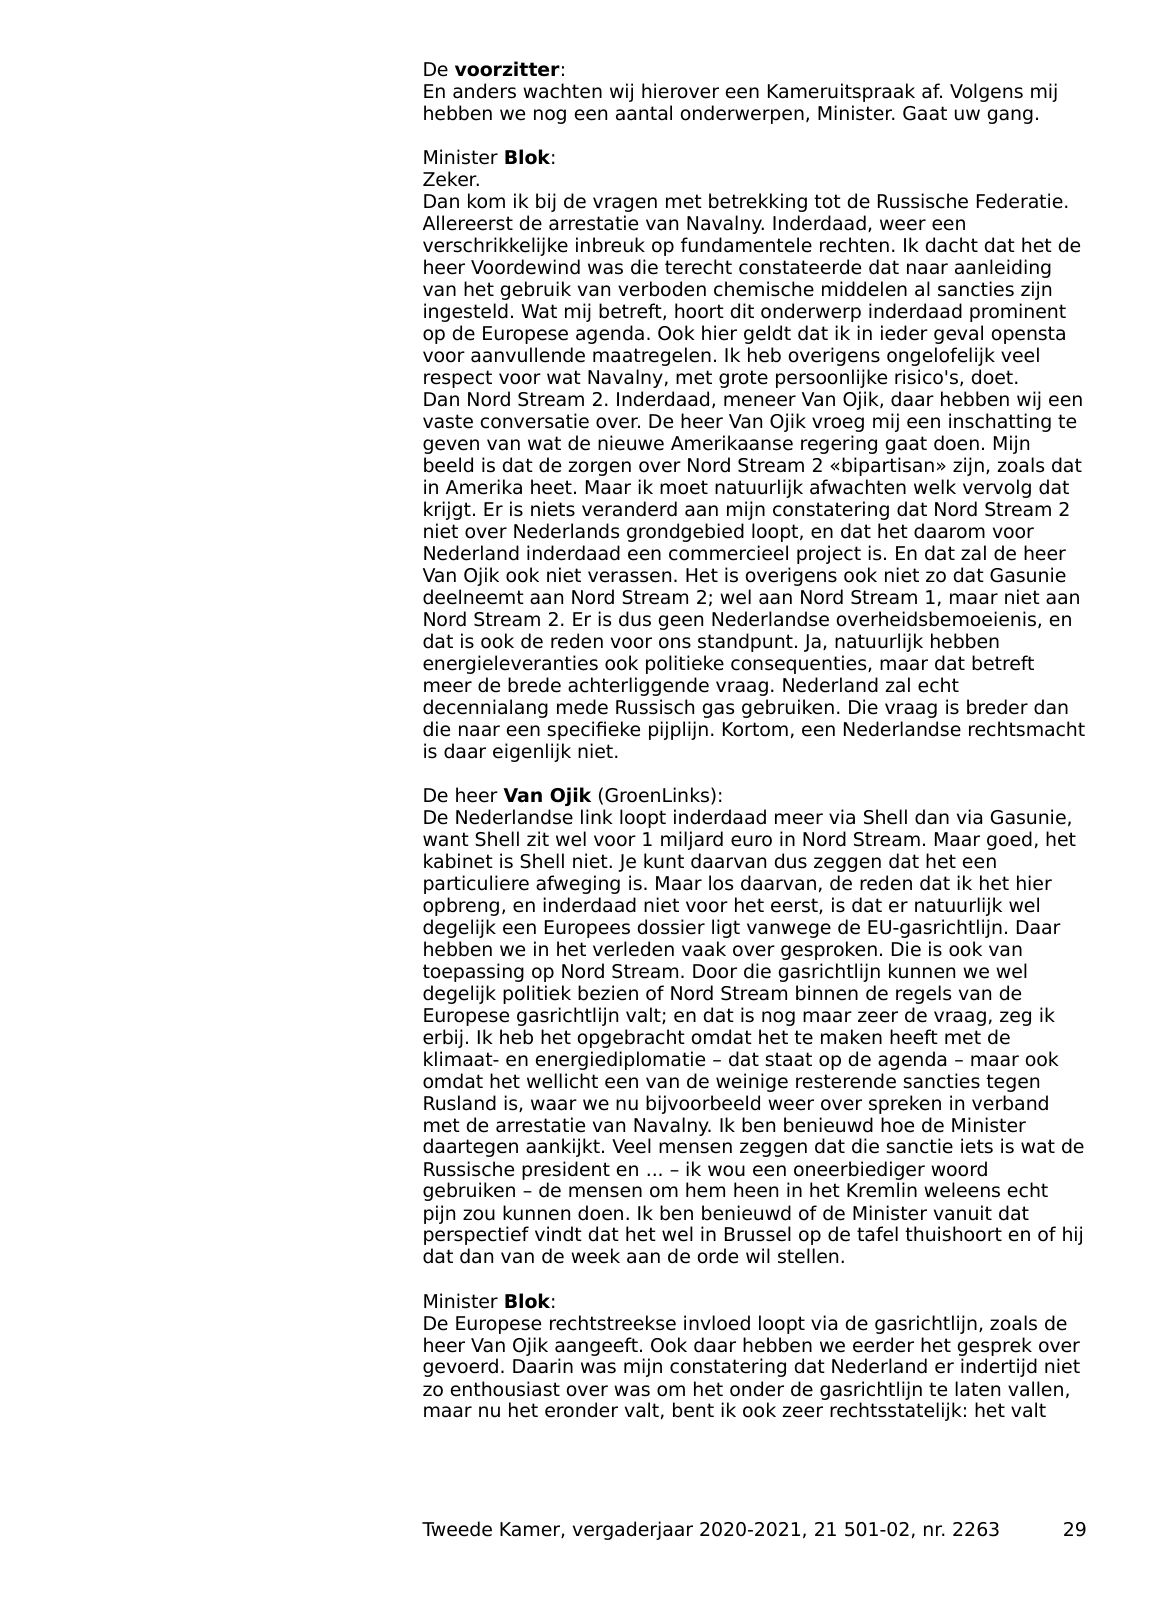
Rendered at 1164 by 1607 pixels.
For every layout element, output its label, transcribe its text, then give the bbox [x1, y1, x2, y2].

text Zeker. [422, 169, 1087, 191]
text En anders wachten wij hierover een Kameruitspraak af. Volgens mij hebben we nog een aantal onderwerpen, Minister. Gaat uw gang. [422, 81, 1087, 125]
text De Nederlandse link loopt inderdaad meer via Shell dan via Gasunie, want Shell zit wel voor 1 miljard euro in Nord Stream. Maar goed, het kabinet is Shell niet. Je kunt daarvan dus zeggen dat het een particuliere afweging is. Maar los daarvan, de reden dat ik het hier opbreng, en inderdaad niet voor het eerst, is dat er natuurlijk wel degelijk een Europees dossier ligt vanwege de EU-gasrichtlijn. Daar hebben we in het verleden vaak over gesproken. Die is ook van toepassing op Nord Stream. Door die gasrichtlijn kunnen we wel degelijk politiek bezien of Nord Stream binnen de regels van de Europese gasrichtlijn valt; en dat is nog maar zeer de vraag, zeg ik erbij. Ik heb het opgebracht omdat het te maken heeft met de klimaat- en energiediplomatie – dat staat op de agenda – maar ook omdat het wellicht een van de weinige resterende sancties tegen Rusland is, waar we nu bijvoorbeeld weer over spreken in verband met de arrestatie van Navalny. Ik ben benieuwd hoe de Minister daartegen aankijkt. Veel mensen zeggen dat die sanctie iets is wat de Russische president en ... – ik wou een oneerbiediger woord gebruiken – de mensen om hem heen in het Kremlin weleens echt pijn zou kunnen doen. Ik ben benieuwd of de Minister vanuit dat perspectief vindt dat het wel in Brussel op de tafel thuishoort en of hij dat dan van de week aan de orde wil stellen. [422, 807, 1087, 1268]
text Dan Nord Stream 2. Inderdaad, meneer Van Ojik, daar hebben wij een vaste conversatie over. De heer Van Ojik vroeg mij een inschatting te geven van wat de nieuwe Amerikaanse regering gaat doen. Mijn beeld is dat de zorgen over Nord Stream 2 «bipartisan» zijn, zoals dat in Amerika heet. Maar ik moet natuurlijk afwachten welk vervolg dat krijgt. Er is niets veranderd aan mijn constatering dat Nord Stream 2 niet over Nederlands grondgebied loopt, en dat het daarom voor Nederland inderdaad een commercieel project is. En dat zal de heer Van Ojik ook niet verassen. Het is overigens ook niet zo dat Gasunie deelneemt aan Nord Stream 2; wel aan Nord Stream 1, maar niet aan Nord Stream 2. Er is dus geen Nederlandse overheidsbemoeienis, en dat is ook de reden voor ons standpunt. Ja, natuurlijk hebben energieleveranties ook politieke consequenties, maar dat betreft meer de brede achterliggende vraag. Nederland zal echt decennialang mede Russisch gas gebruiken. Die vraag is breder dan die naar een specifieke pijplijn. Kortom, een Nederlandse rechtsmacht is daar eigenlijk niet. [422, 389, 1087, 763]
text De Europese rechtstreekse invloed loopt via de gasrichtlijn, zoals de heer Van Ojik aangeeft. Ook daar hebben we eerder het gesprek over gevoerd. Daarin was mijn constatering dat Nederland er indertijd niet zo enthousiast over was om het onder de gasrichtlijn te laten vallen, maar nu het eronder valt, bent ik ook zeer rechtsstatelijk: het valt [422, 1312, 1087, 1422]
text Minister Blok: [422, 147, 1087, 169]
text De heer Van Ojik (GroenLinks): [422, 785, 1087, 807]
text De voorzitter: [422, 59, 1087, 81]
text Minister Blok: [422, 1291, 1087, 1312]
text Dan kom ik bij de vragen met betrekking tot de Russische Federatie. Allereerst de arrestatie van Navalny. Inderdaad, weer een verschrikkelijke inbreuk op fundamentele rechten. Ik dacht dat het de heer Voordewind was die terecht constateerde dat naar aanleiding van het gebruik van verboden chemische middelen al sancties zijn ingesteld. Wat mij betreft, hoort dit onderwerp inderdaad prominent op de Europese agenda. Ook hier geldt dat ik in ieder geval opensta voor aanvullende maatregelen. Ik heb overigens ongelofelijk veel respect voor wat Navalny, met grote persoonlijke risico's, doet. [422, 191, 1087, 389]
